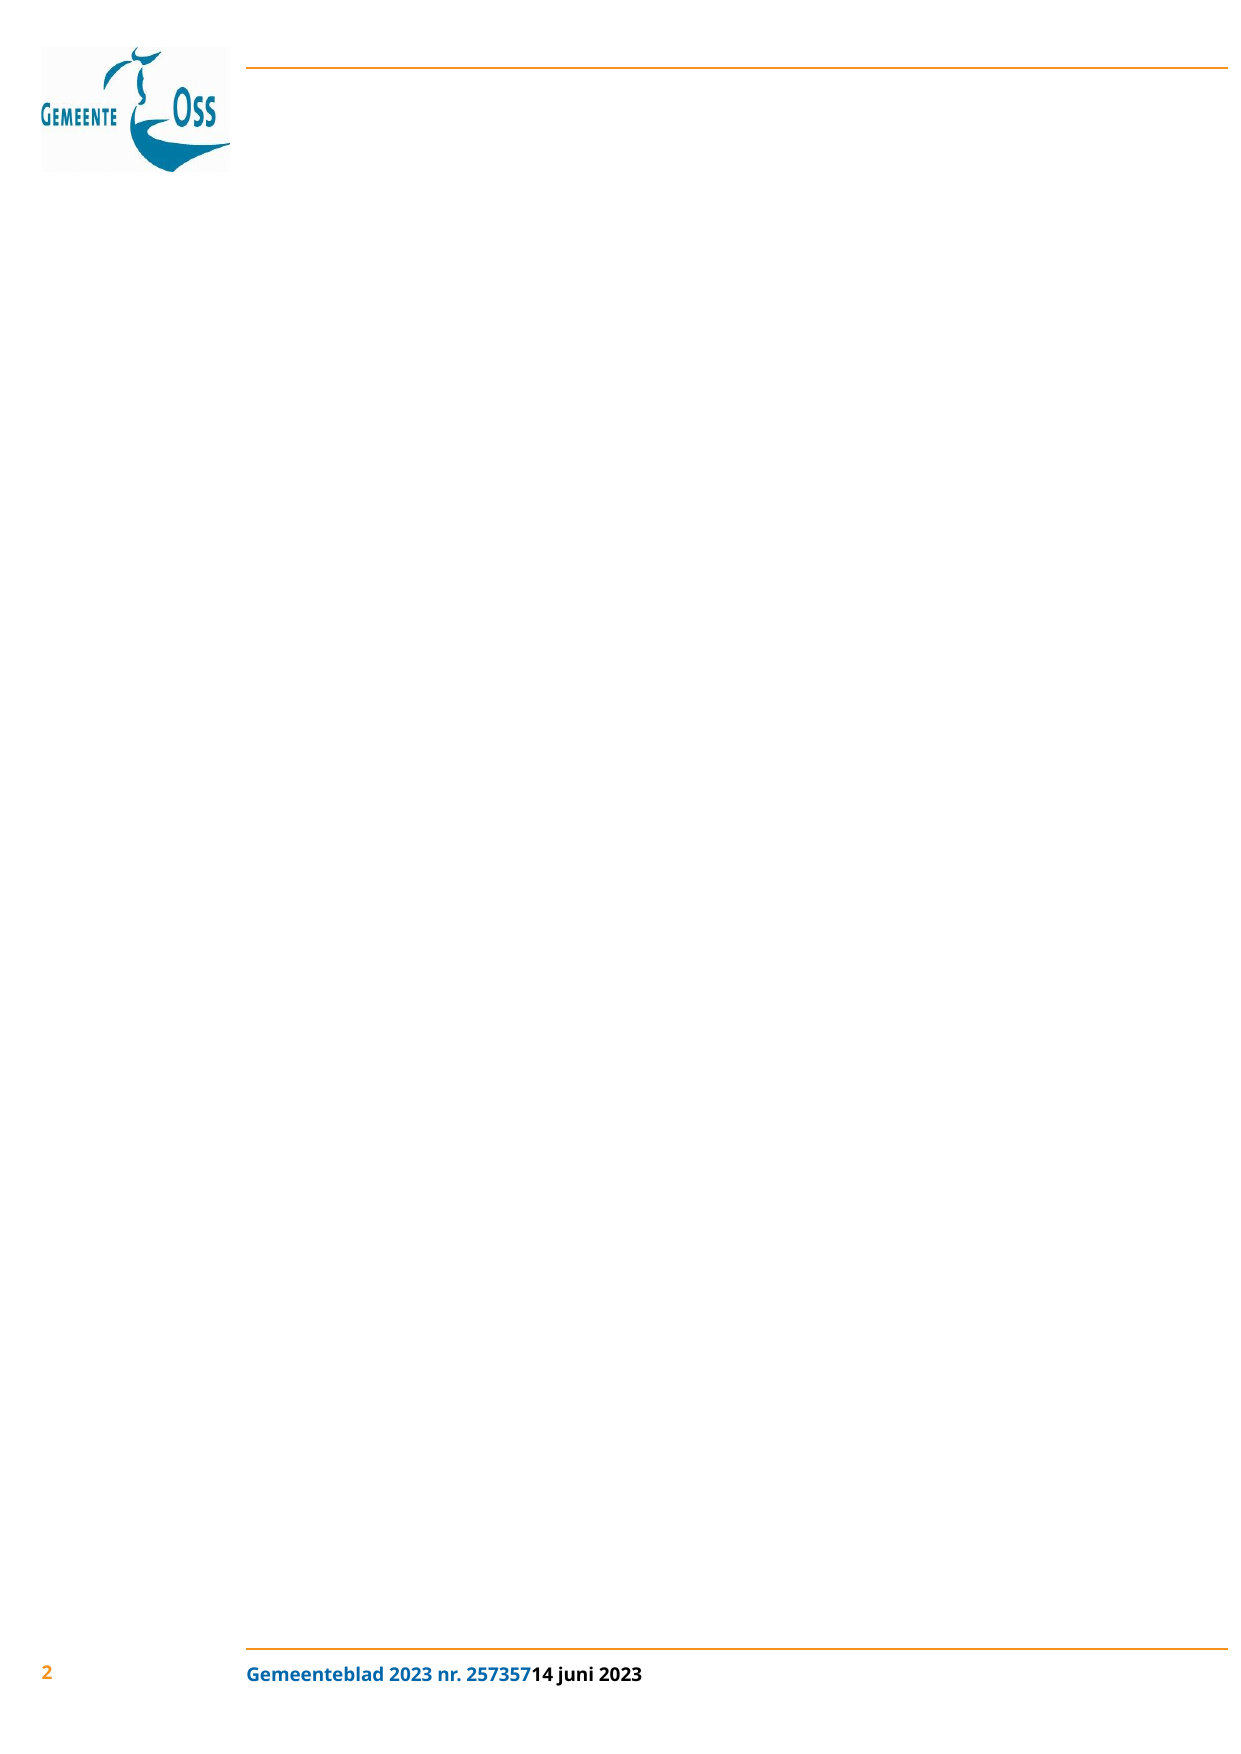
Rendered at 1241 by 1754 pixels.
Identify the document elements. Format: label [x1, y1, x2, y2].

picture [41, 47, 231, 172]
